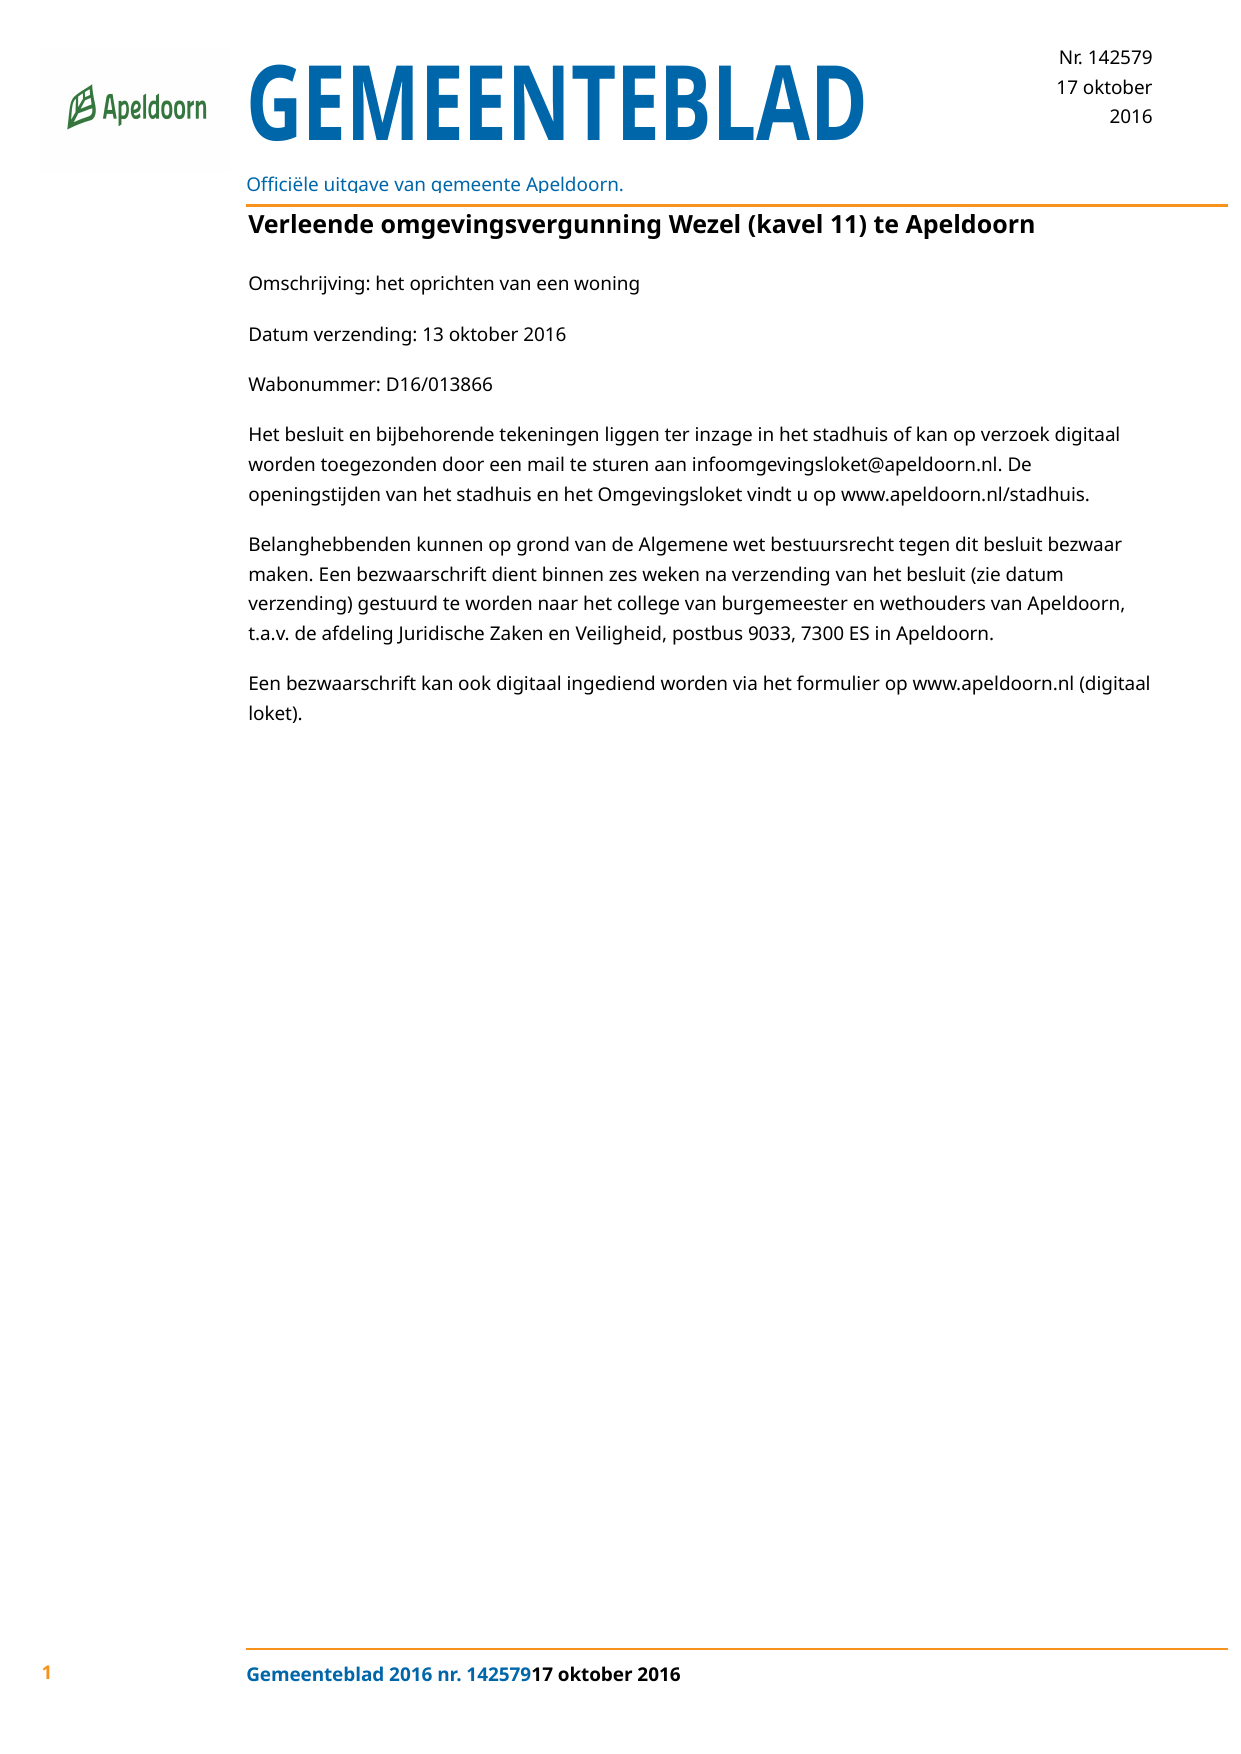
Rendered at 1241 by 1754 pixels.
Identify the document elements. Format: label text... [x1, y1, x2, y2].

text Datum verzending: 13 oktober 2016 [248, 321, 1152, 346]
text Een bezwaarschrift kan ook digitaal ingediend worden via het formulier op www.apeldoorn.nl (digitaal loket). [248, 670, 1152, 726]
text Wabonummer: D16/013866 [248, 371, 1152, 397]
picture [41, 47, 231, 172]
text Belanghebbenden kunnen op grond van de Algemene wet bestuursrecht tegen dit besluit bezwaar maken. Een bezwaarschrift dient binnen zes weken na verzending van het besluit (zie datum verzending) gestuurd te worden naar het college van burgemeester en wethouders van Apeldoorn, t.a.v. de afdeling Juridische Zaken en Veiligheid, postbus 9033, 7300 ES in Apeldoorn. [248, 531, 1152, 646]
text Verleende omgevingsvergunning Wezel (kavel 11) te Apeldoorn [248, 207, 1152, 241]
text Omschrijving: het oprichten van een woning [248, 270, 1152, 296]
text Het besluit en bijbehorende tekeningen liggen ter inzage in het stadhuis of kan op verzoek digitaal worden toegezonden door een mail te sturen aan infoomgevingsloket@apeldoorn.nl. De openingstijden van het stadhuis en het Omgevingsloket vindt u op www.apeldoorn.nl/stadhuis. [248, 422, 1152, 506]
